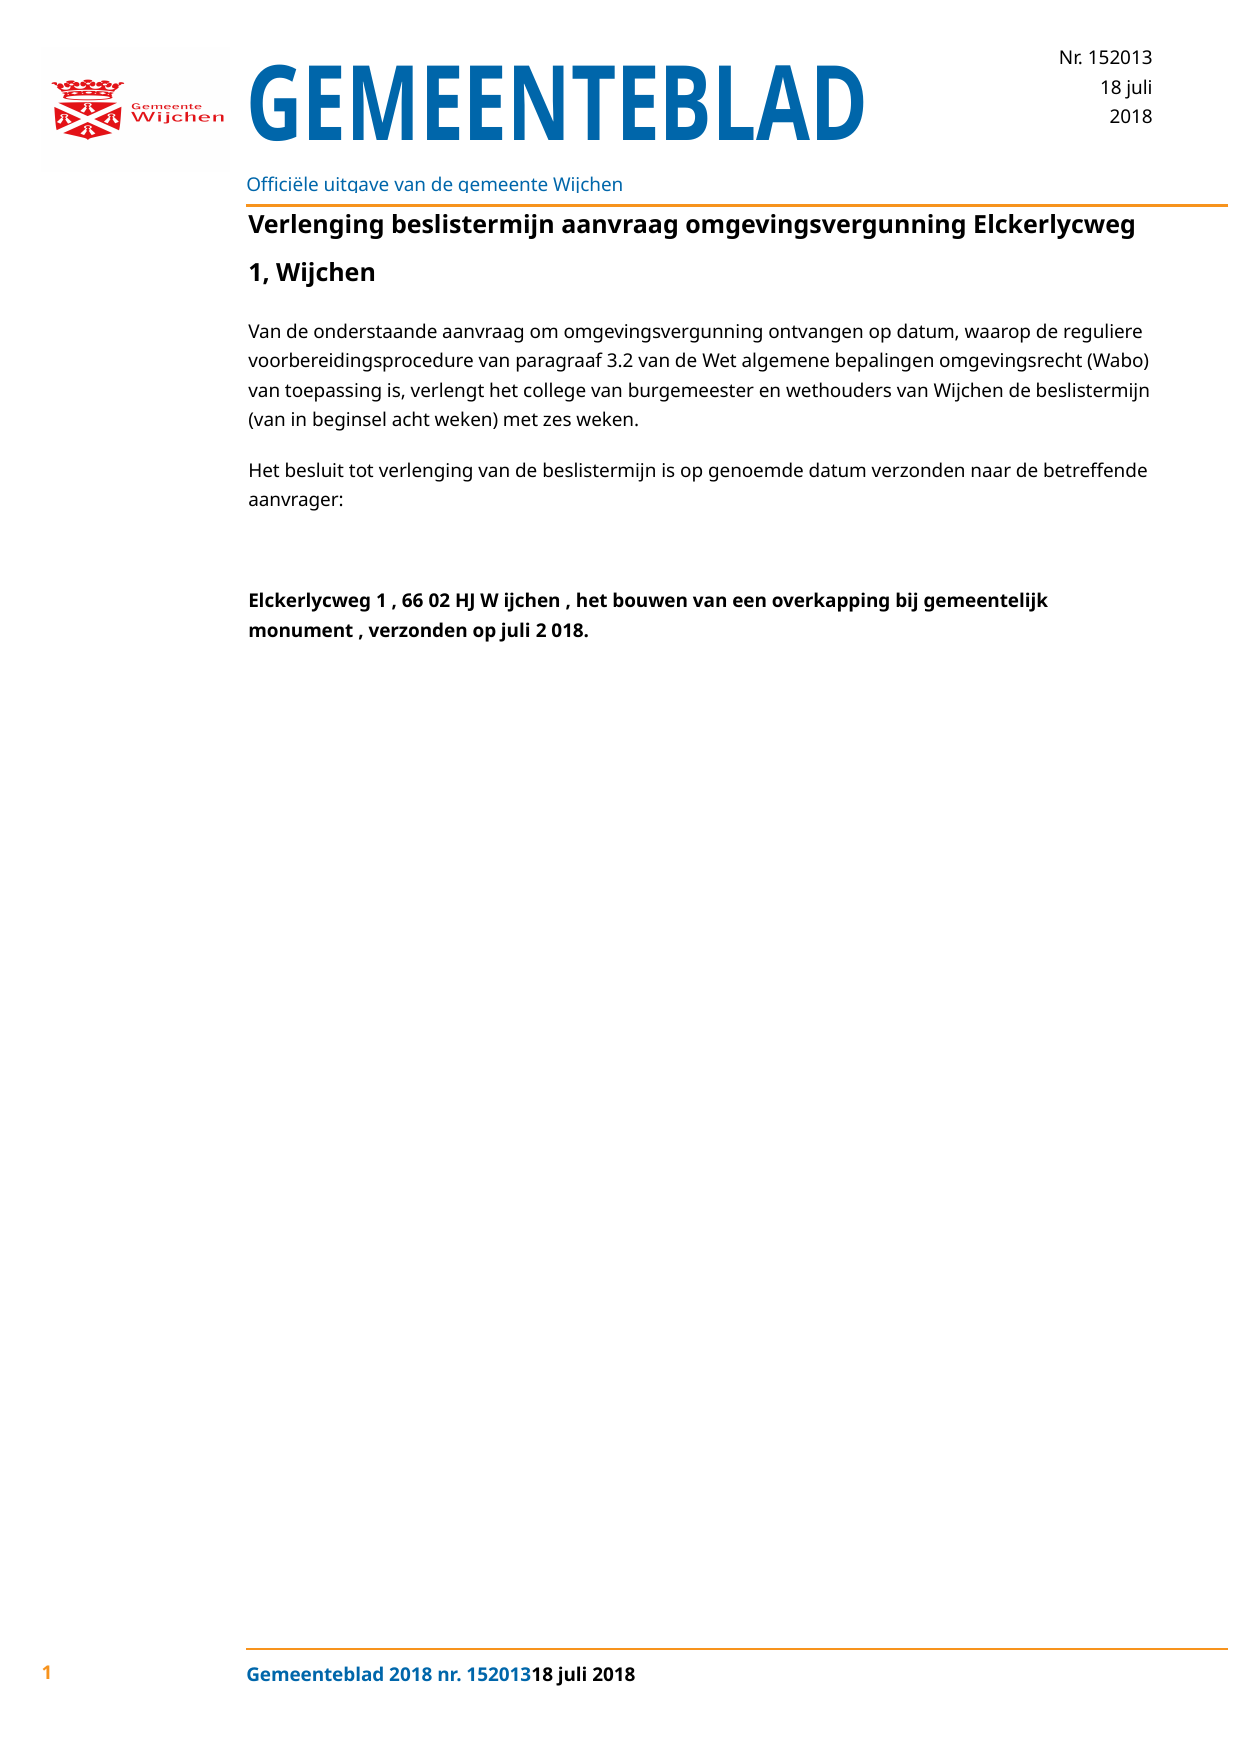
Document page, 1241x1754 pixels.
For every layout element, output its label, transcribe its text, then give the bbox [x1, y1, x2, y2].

text Het besluit tot verlenging van de beslistermijn is op genoemde datum verzonden naar de betreffende aanvrager: [248, 457, 1152, 512]
text Elckerlycweg 1 , 66 02 HJ W ijchen , het bouwen van een overkapping bij gemeentelijk monument , verzonden op juli 2 018. [248, 587, 1152, 643]
text Van de onderstaande aanvraag om omgevingsvergunning ontvangen op datum, waarop de reguliere voorbereidingsprocedure van paragraaf 3.2 van de Wet algemene bepalingen omgevingsrecht (Wabo) van toepassing is, verlengt het college van burgemeester en wethouders van Wijchen de beslistermijn (van in beginsel acht weken) met zes weken. [248, 318, 1152, 432]
text Verlenging beslistermijn aanvraag omgevingsvergunning Elckerlycweg 1, Wijchen [248, 207, 1152, 288]
picture [41, 47, 231, 172]
